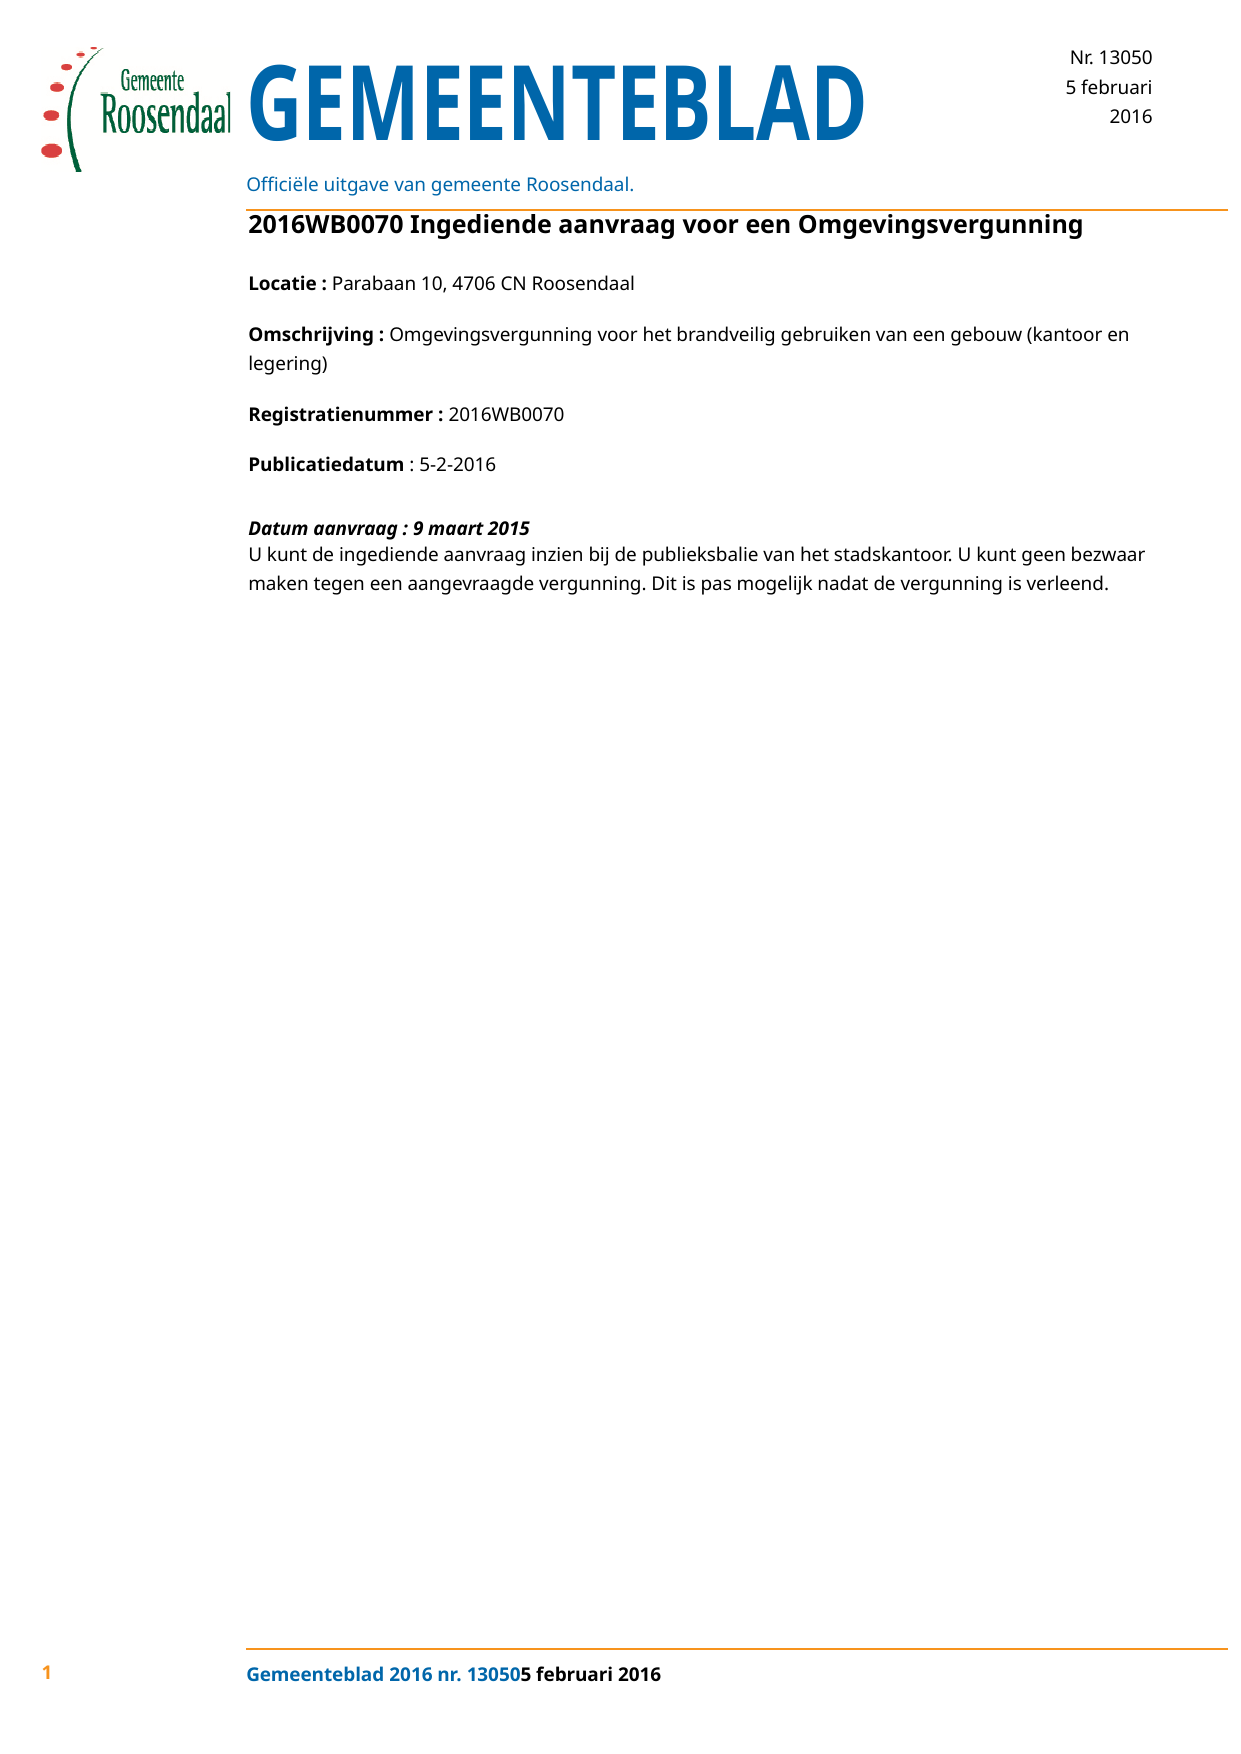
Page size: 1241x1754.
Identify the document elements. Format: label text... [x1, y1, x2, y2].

text Publicatiedatum : 5-2-2016 [248, 451, 1152, 477]
text Registratienummer : 2016WB0070 [248, 401, 1152, 426]
picture [41, 47, 231, 172]
text Datum aanvraag : 9 maart 2015 [248, 515, 1152, 541]
text Omschrijving : Omgevingsvergunning voor het brandveilig gebruiken van een gebouw (kantoor en legering) [248, 321, 1152, 376]
text Locatie : Parabaan 10, 4706 CN Roosendaal [248, 270, 1152, 296]
text 2016WB0070 Ingediende aanvraag voor een Omgevingsvergunning [248, 211, 1152, 241]
text U kunt de ingediende aanvraag inzien bij de publieksbalie van het stadskantoor. U kunt geen bezwaar maken tegen een aangevraagde vergunning. Dit is pas mogelijk nadat de vergunning is verleend. [248, 541, 1152, 596]
